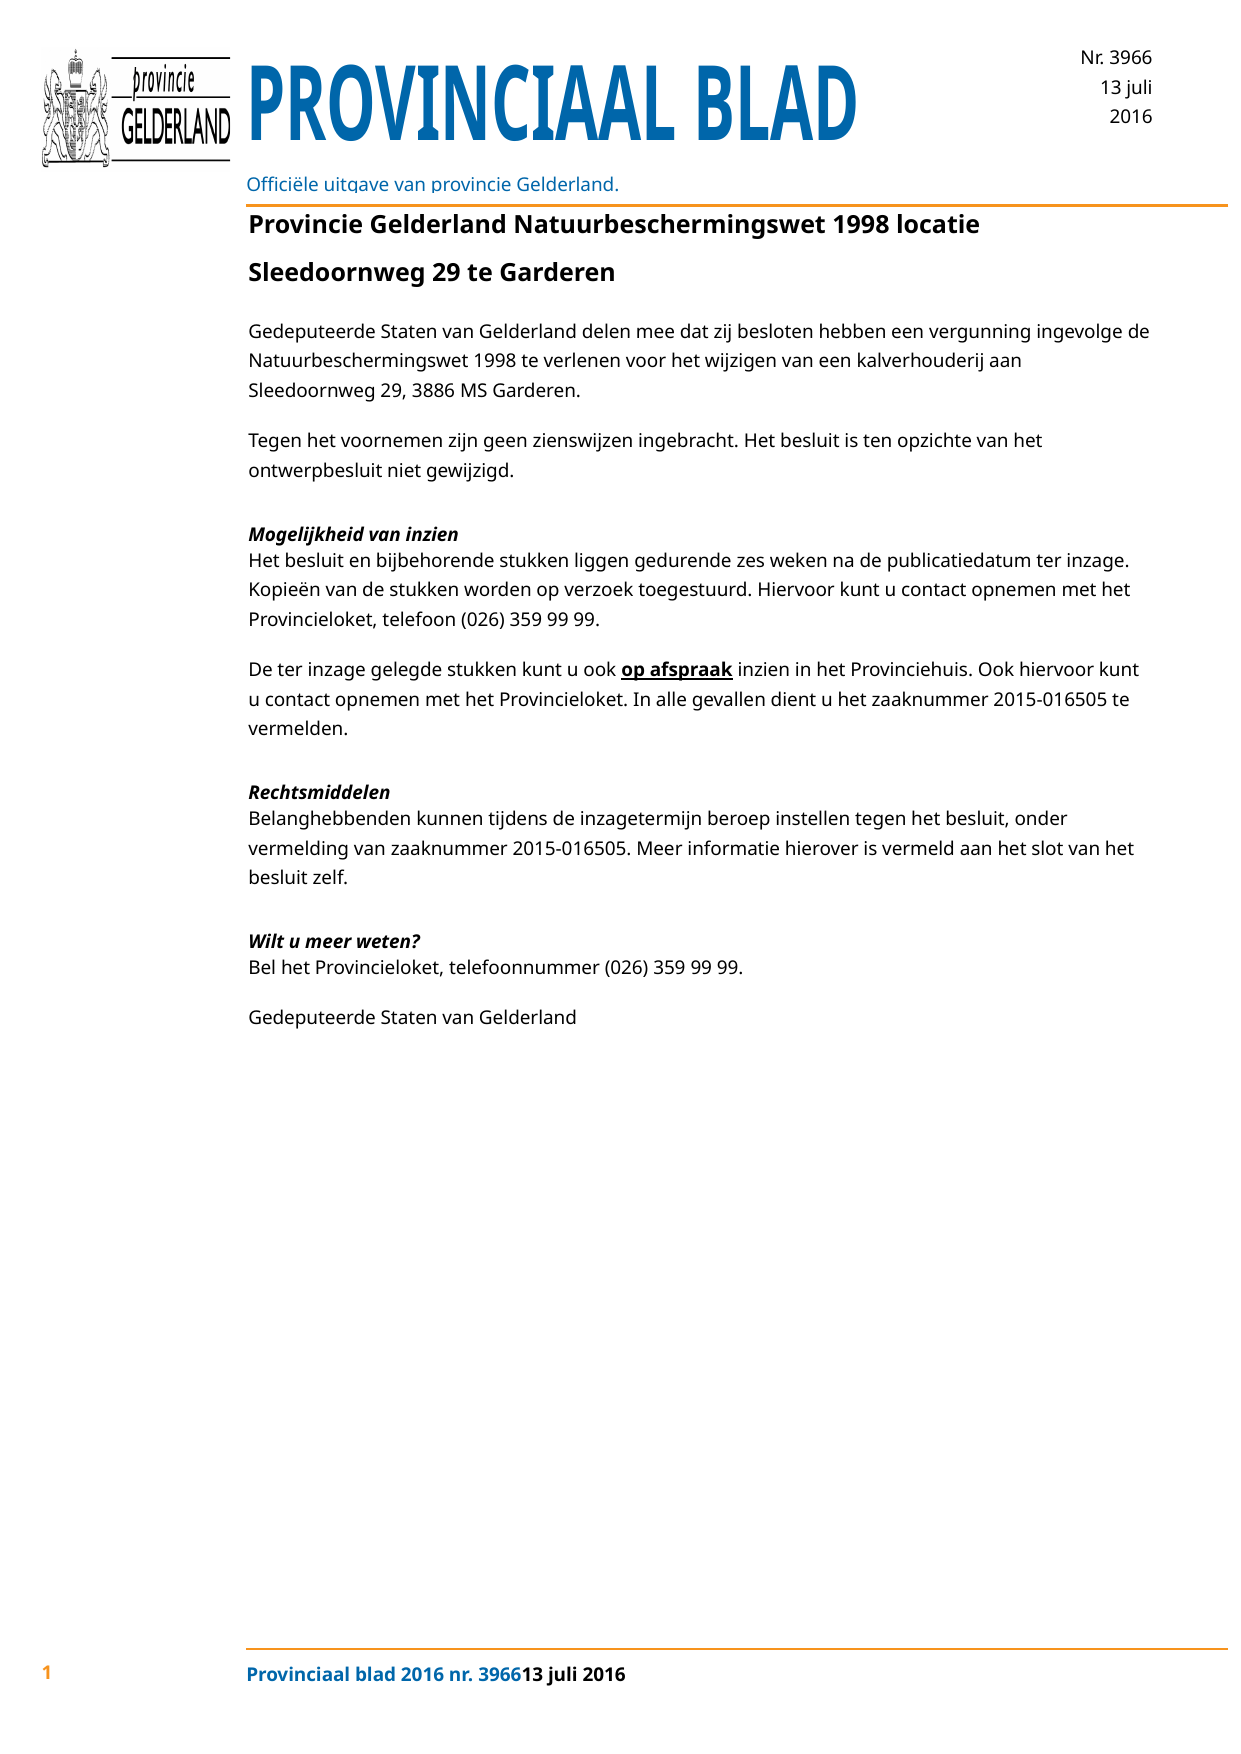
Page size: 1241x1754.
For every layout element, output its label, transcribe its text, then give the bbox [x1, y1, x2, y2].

text Bel het Provincieloket, telefoonnummer (026) 359 99 99. [248, 954, 1152, 980]
text De ter inzage gelegde stukken kunt u ook op afspraak inzien in het Provinciehuis. Ook hiervoor kunt u contact opnemen met het Provincieloket. In alle gevallen dient u het zaaknummer 2015-016505 te vermelden. [248, 656, 1152, 741]
text Wilt u meer weten? [248, 928, 1152, 954]
text Rechtsmiddelen [248, 779, 1152, 805]
text Provincie Gelderland Natuurbeschermingswet 1998 locatie Sleedoornweg 29 te Garderen [248, 207, 1152, 288]
text Gedeputeerde Staten van Gelderland delen mee dat zij besloten hebben een vergunning ingevolge de Natuurbeschermingswet 1998 te verlenen voor het wijzigen van een kalverhouderij aan Sleedoornweg 29, 3886 MS Garderen. [248, 318, 1152, 403]
picture [41, 47, 231, 172]
text Tegen het voornemen zijn geen zienswijzen ingebracht. Het besluit is ten opzichte van het ontwerpbesluit niet gewijzigd. [248, 427, 1152, 483]
text Mogelijkheid van inzien [248, 521, 1152, 547]
text Belanghebbenden kunnen tijdens de inzagetermijn beroep instellen tegen het besluit, onder vermelding van zaaknummer 2015-016505. Meer informatie hierover is vermeld aan het slot van het besluit zelf. [248, 805, 1152, 890]
text Het besluit en bijbehorende stukken liggen gedurende zes weken na de publicatiedatum ter inzage. Kopieën van de stukken worden op verzoek toegestuurd. Hiervoor kunt u contact opnemen met het Provincieloket, telefoon (026) 359 99 99. [248, 547, 1152, 632]
text Gedeputeerde Staten van Gelderland [248, 1004, 1152, 1030]
